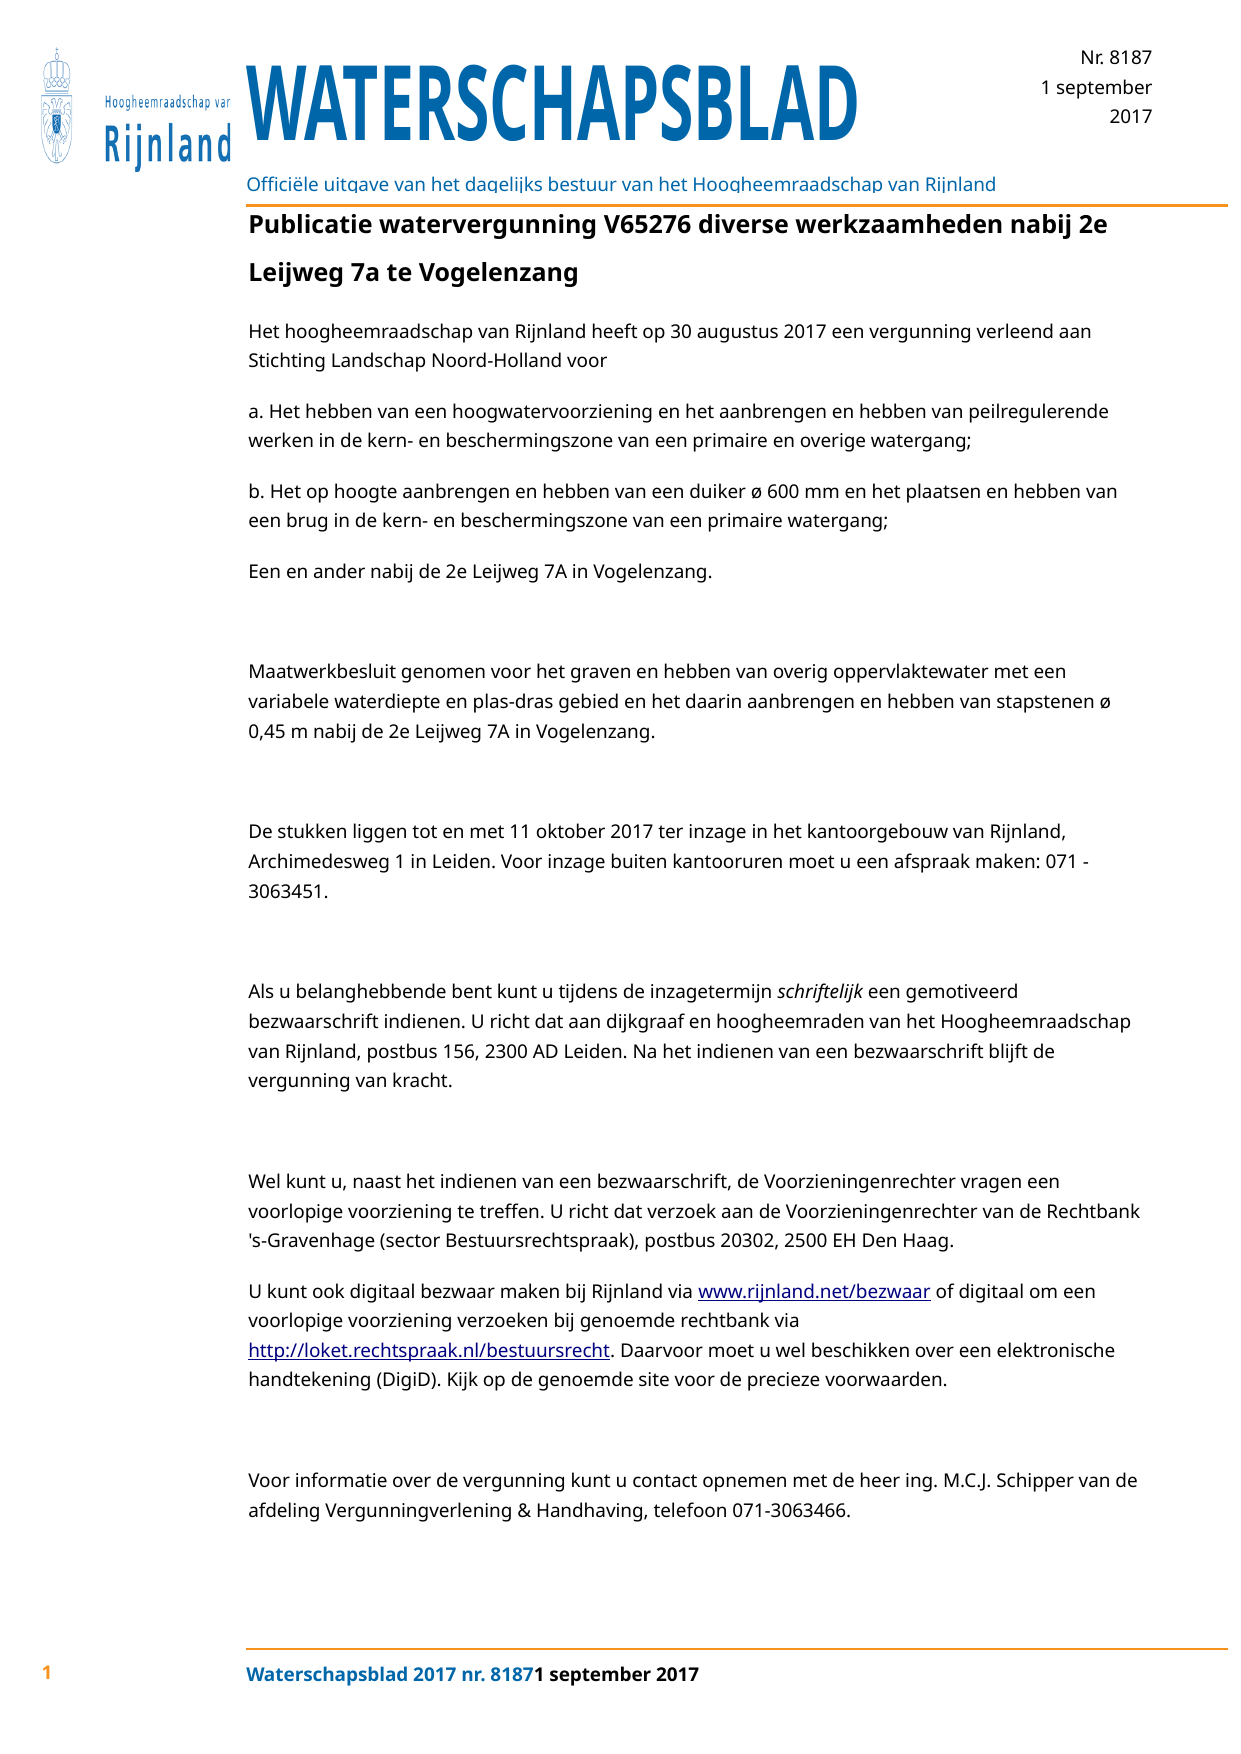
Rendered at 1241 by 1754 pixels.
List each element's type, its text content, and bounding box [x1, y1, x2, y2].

text Publicatie watervergunning V65276 diverse werkzaamheden nabij 2e Leijweg 7a te Vogelenzang [248, 207, 1152, 288]
text Een en ander nabij de 2e Leijweg 7A in Vogelenzang. [248, 558, 1152, 584]
text Het hoogheemraadschap van Rijnland heeft op 30 augustus 2017 een vergunning verleend aan Stichting Landschap Noord-Holland voor [248, 318, 1152, 373]
text b. Het op hoogte aanbrengen en hebben van een duiker ø 600 mm en het plaatsen en hebben van een brug in de kern- en beschermingszone van een primaire watergang; [248, 478, 1152, 533]
text De stukken liggen tot en met 11 oktober 2017 ter inzage in het kantoorgebouw van Rijnland, Archimedesweg 1 in Leiden. Voor inzage buiten kantooruren moet u een afspraak maken: 071 - 3063451. [248, 819, 1152, 904]
text U kunt ook digitaal bezwaar maken bij Rijnland via www.rijnland.net/bezwaar of digitaal om een voorlopige voorziening verzoeken bij genoemde rechtbank via http://loket.rechtspraak.nl/bestuursrecht. Daarvoor moet u wel beschikken over een elektronische handtekening (DigiD). Kijk op de genoemde site voor de precieze voorwaarden. [248, 1278, 1152, 1392]
text Wel kunt u, naast het indienen van een bezwaarschrift, de Voorzieningenrechter vragen een voorlopige voorziening te treffen. U richt dat verzoek aan de Voorzieningenrechter van de Rechtbank 's-Gravenhage (sector Bestuursrechtspraak), postbus 20302, 2500 EH Den Haag. [248, 1168, 1152, 1253]
text Als u belanghebbende bent kunt u tijdens de inzagetermijn schriftelijk een gemotiveerd bezwaarschrift indienen. U richt dat aan dijkgraaf en hoogheemraden van het Hoogheemraadschap van Rijnland, postbus 156, 2300 AD Leiden. Na het indienen van een bezwaarschrift blijft de vergunning van kracht. [248, 979, 1152, 1093]
text Voor informatie over de vergunning kunt u contact opnemen met de heer ing. M.C.J. Schipper van de afdeling Vergunningverlening & Handhaving, telefoon 071-3063466. [248, 1467, 1152, 1523]
picture [41, 47, 231, 172]
text Maatwerkbesluit genomen voor het graven en hebben van overig oppervlaktewater met een variabele waterdiepte en plas-dras gebied en het daarin aanbrengen en hebben van stapstenen ø 0,45 m nabij de 2e Leijweg 7A in Vogelenzang. [248, 659, 1152, 744]
text a. Het hebben van een hoogwatervoorziening en het aanbrengen en hebben van peilregulerende werken in de kern- en beschermingszone van een primaire en overige watergang; [248, 398, 1152, 453]
